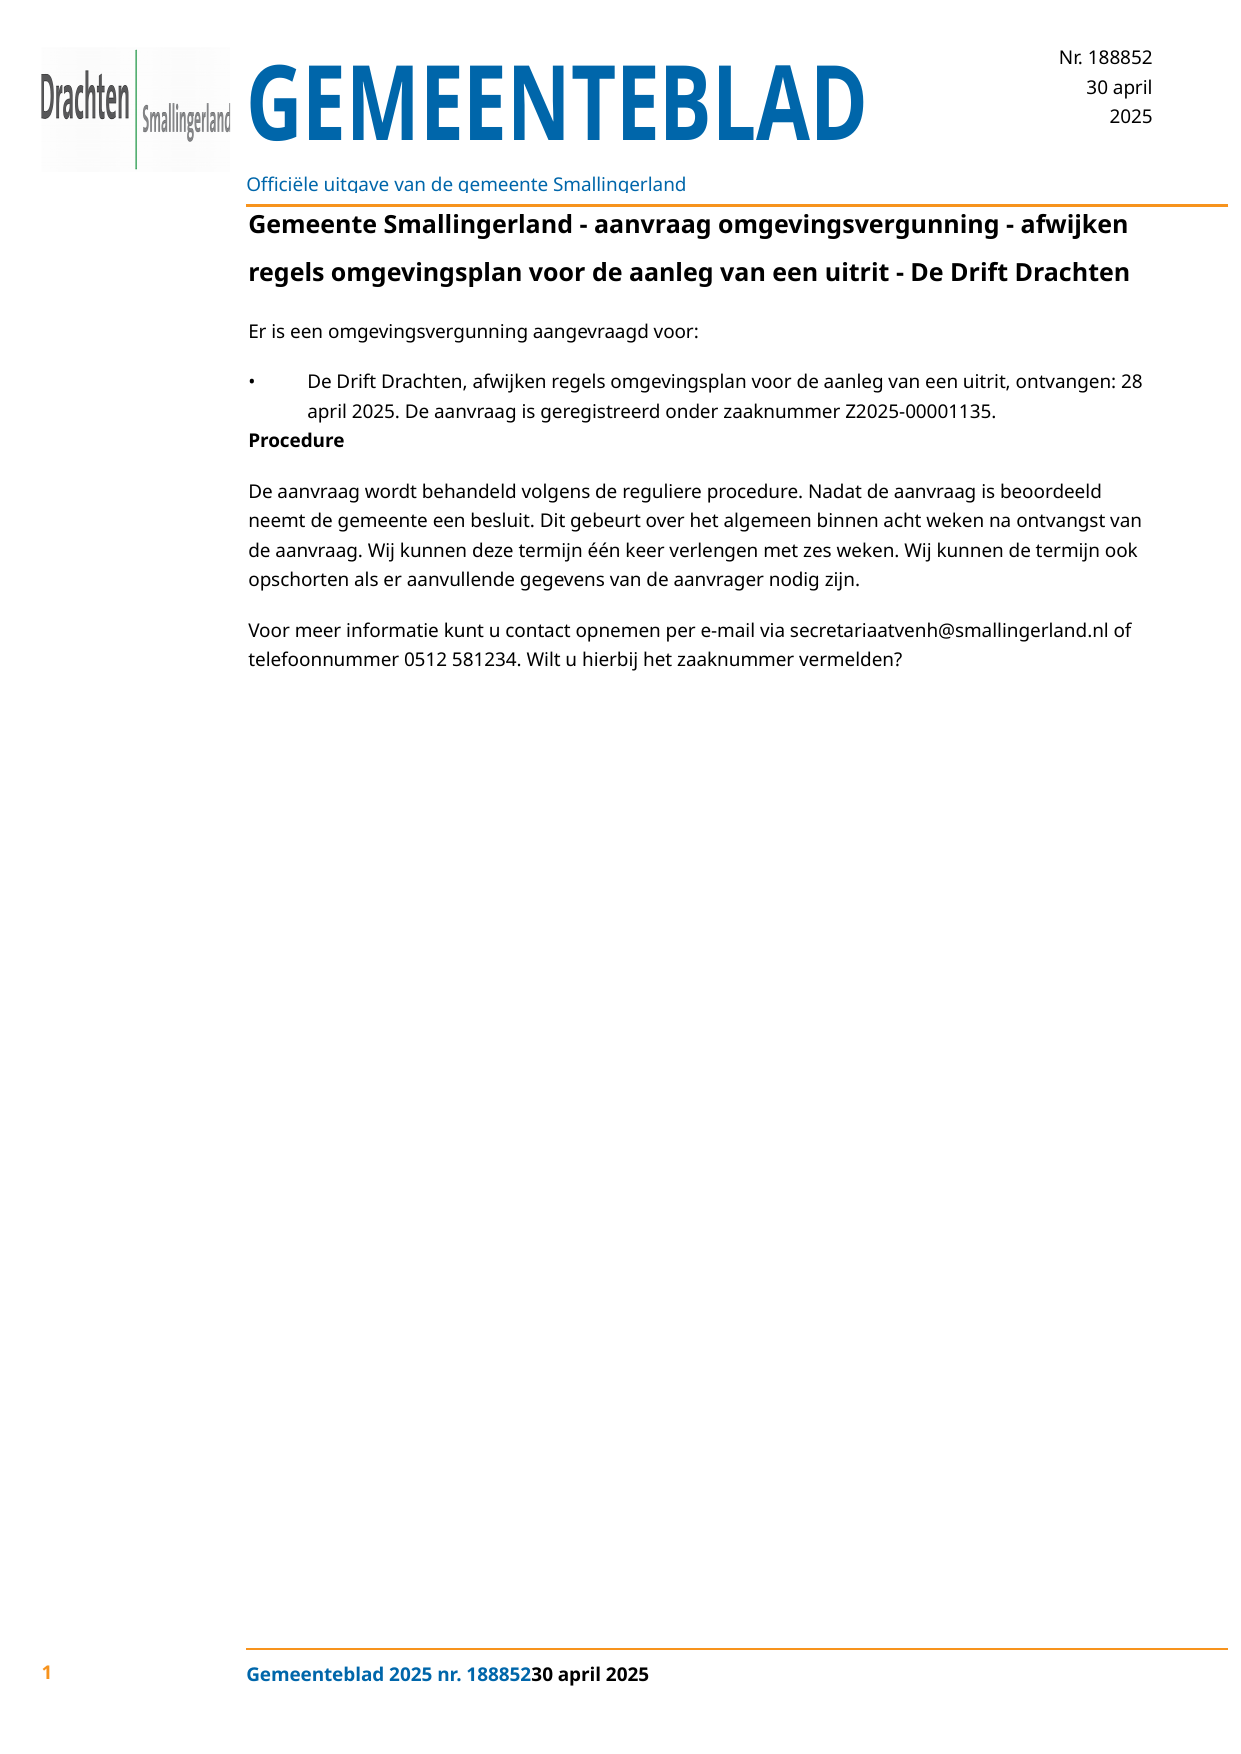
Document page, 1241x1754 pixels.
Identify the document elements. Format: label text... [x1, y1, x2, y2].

text Gemeente Smallingerland - aanvraag omgevingsvergunning - afwijken regels omgevingsplan voor de aanleg van een uitrit - De Drift Drachten [248, 207, 1152, 288]
text Voor meer informatie kunt u contact opnemen per e-mail via secretariaatvenh@smallingerland.nl of telefoonnummer 0512 581234. Wilt u hierbij het zaaknummer vermelden? [248, 617, 1152, 672]
list De Drift Drachten, afwijken regels omgevingsplan voor de aanleg van een uitrit, ontvangen: 28 april 2025. De aanvraag is geregistreerd onder zaaknummer Z2025-00001135. [248, 368, 1152, 424]
picture [41, 47, 231, 172]
text De aanvraag wordt behandeld volgens de reguliere procedure. Nadat de aanvraag is beoordeeld neemt de gemeente een besluit. Dit gebeurt over het algemeen binnen acht weken na ontvangst van de aanvraag. Wij kunnen deze termijn één keer verlengen met zes weken. Wij kunnen de termijn ook opschorten als er aanvullende gegevens van de aanvrager nodig zijn. [248, 478, 1152, 592]
text Er is een omgevingsvergunning aangevraagd voor: [248, 318, 1152, 344]
text Procedure [248, 427, 1152, 453]
